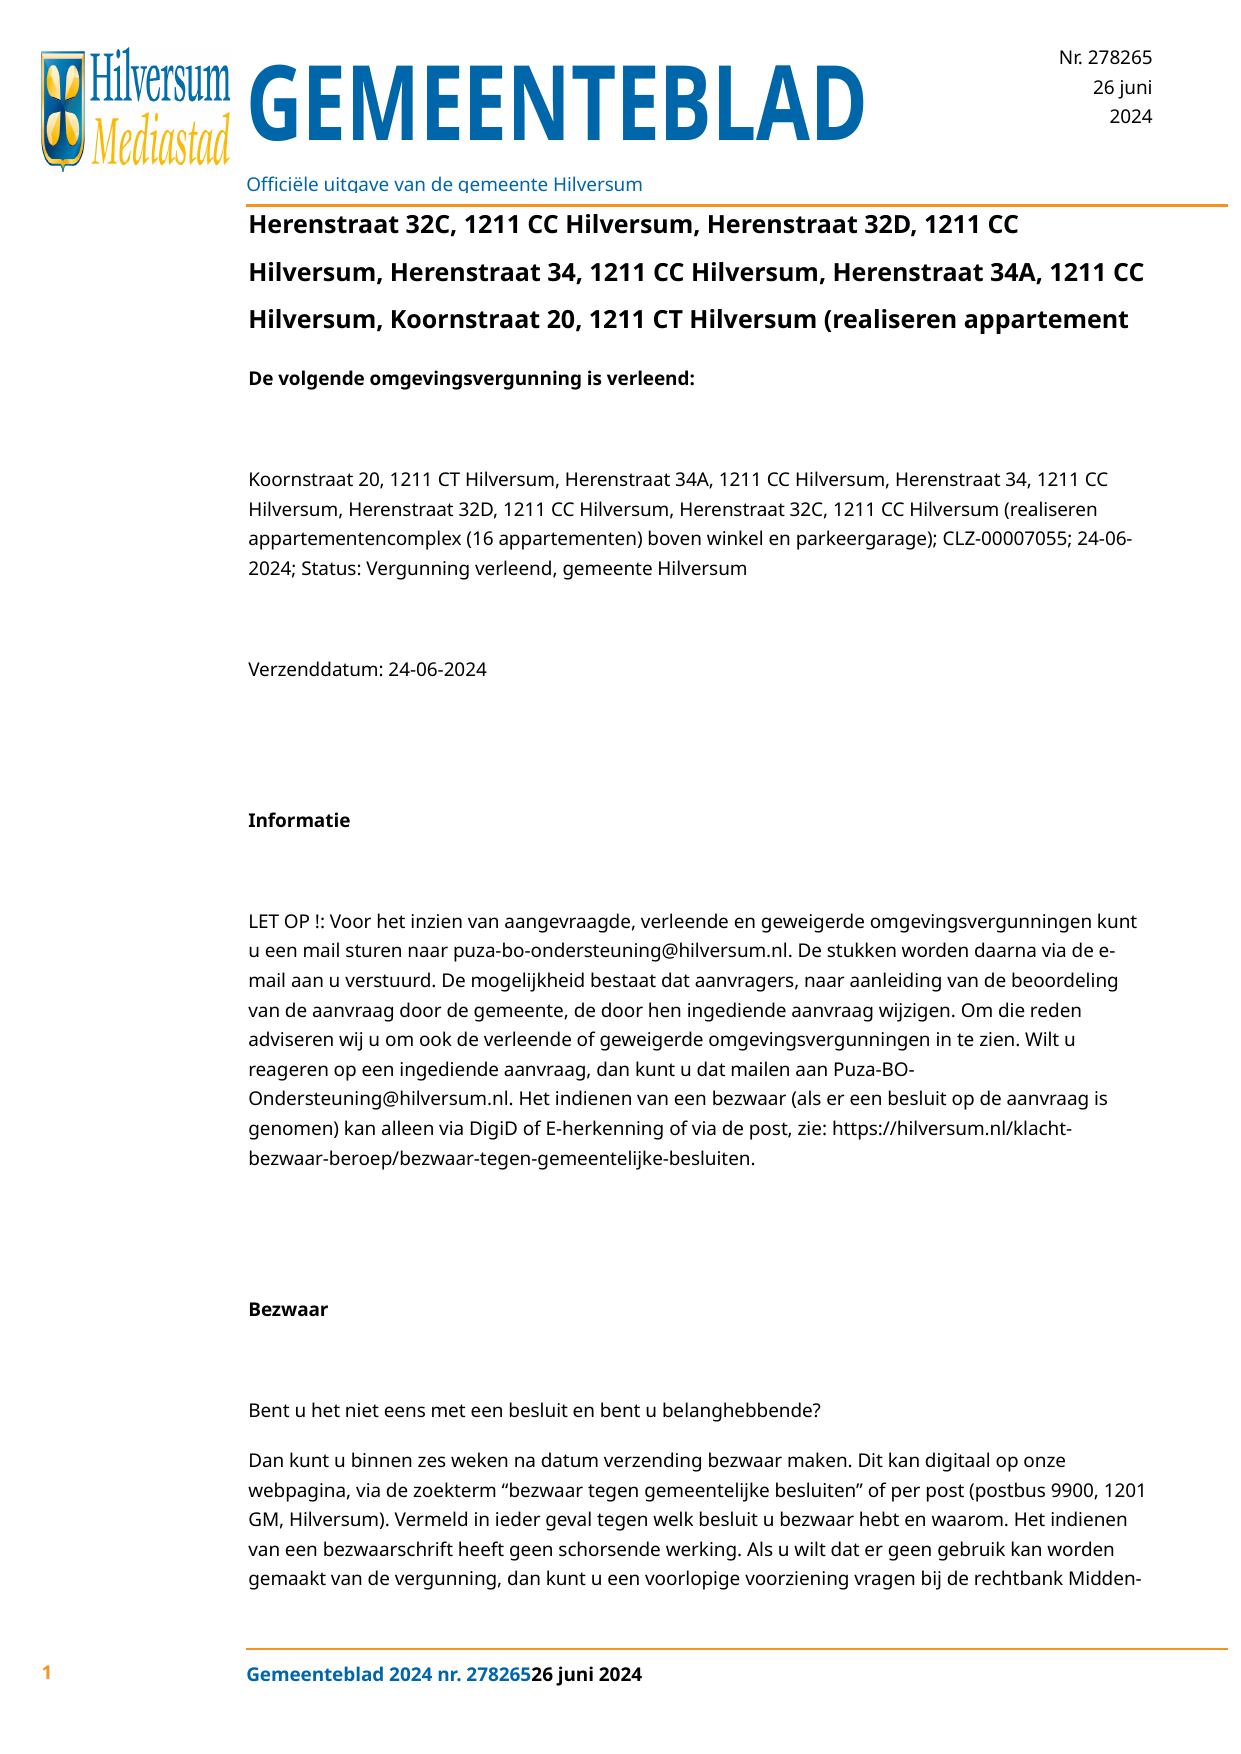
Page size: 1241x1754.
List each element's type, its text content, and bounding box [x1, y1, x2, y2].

text Koornstraat 20, 1211 CT Hilversum, Herenstraat 34A, 1211 CC Hilversum, Herenstraat 34, 1211 CC Hilversum, Herenstraat 32D, 1211 CC Hilversum, Herenstraat 32C, 1211 CC Hilversum (realiseren appartementencomplex (16 appartementen) boven winkel en parkeergarage); CLZ-00007055; 24-06-2024; Status: Vergunning verleend, gemeente Hilversum [248, 466, 1152, 581]
text Herenstraat 32C, 1211 CC Hilversum, Herenstraat 32D, 1211 CC Hilversum, Herenstraat 34, 1211 CC Hilversum, Herenstraat 34A, 1211 CC Hilversum, Koornstraat 20, 1211 CT Hilversum (realiseren appartement [248, 207, 1152, 336]
text Verzenddatum: 24-06-2024 [248, 656, 1152, 682]
text Bezwaar [248, 1296, 1152, 1322]
text Dan kunt u binnen zes weken na datum verzending bezwaar maken. Dit kan digitaal op onze webpagina, via de zoekterm “bezwaar tegen gemeentelijke besluiten” of per post (postbus 9900, 1201 GM, Hilversum). Vermeld in ieder geval tegen welk besluit u bezwaar hebt en waarom. Het indienen van een bezwaarschrift heeft geen schorsende werking. Als u wilt dat er geen gebruik kan worden gemaakt van de vergunning, dan kunt u een voorlopige voorziening vragen bij de rechtbank Midden- [248, 1447, 1152, 1591]
picture [41, 47, 231, 172]
text Bent u het niet eens met een besluit en bent u belanghebbende? [248, 1397, 1152, 1422]
text De volgende omgevingsvergunning is verleend: [248, 366, 1152, 391]
text LET OP !: Voor het inzien van aangevraagde, verleende en geweigerde omgevingsvergunningen kunt u een mail sturen naar puza-bo-ondersteuning@hilversum.nl. De stukken worden daarna via de e-mail aan u verstuurd. De mogelijkheid bestaat dat aanvragers, naar aanleiding van de beoordeling van de aanvraag door de gemeente, de door hen ingediende aanvraag wijzigen. Om die reden adviseren wij u om ook de verleende of geweigerde omgevingsvergunningen in te zien. Wilt u reageren op een ingediende aanvraag, dan kunt u dat mailen aan Puza-BO-Ondersteuning@hilversum.nl. Het indienen van een bezwaar (als er een besluit op de aanvraag is genomen) kan alleen via DigiD of E-herkenning of via de post, zie: https://hilversum.nl/klacht-bezwaar-beroep/bezwaar-tegen-gemeentelijke-besluiten. [248, 908, 1152, 1170]
text Informatie [248, 807, 1152, 833]
